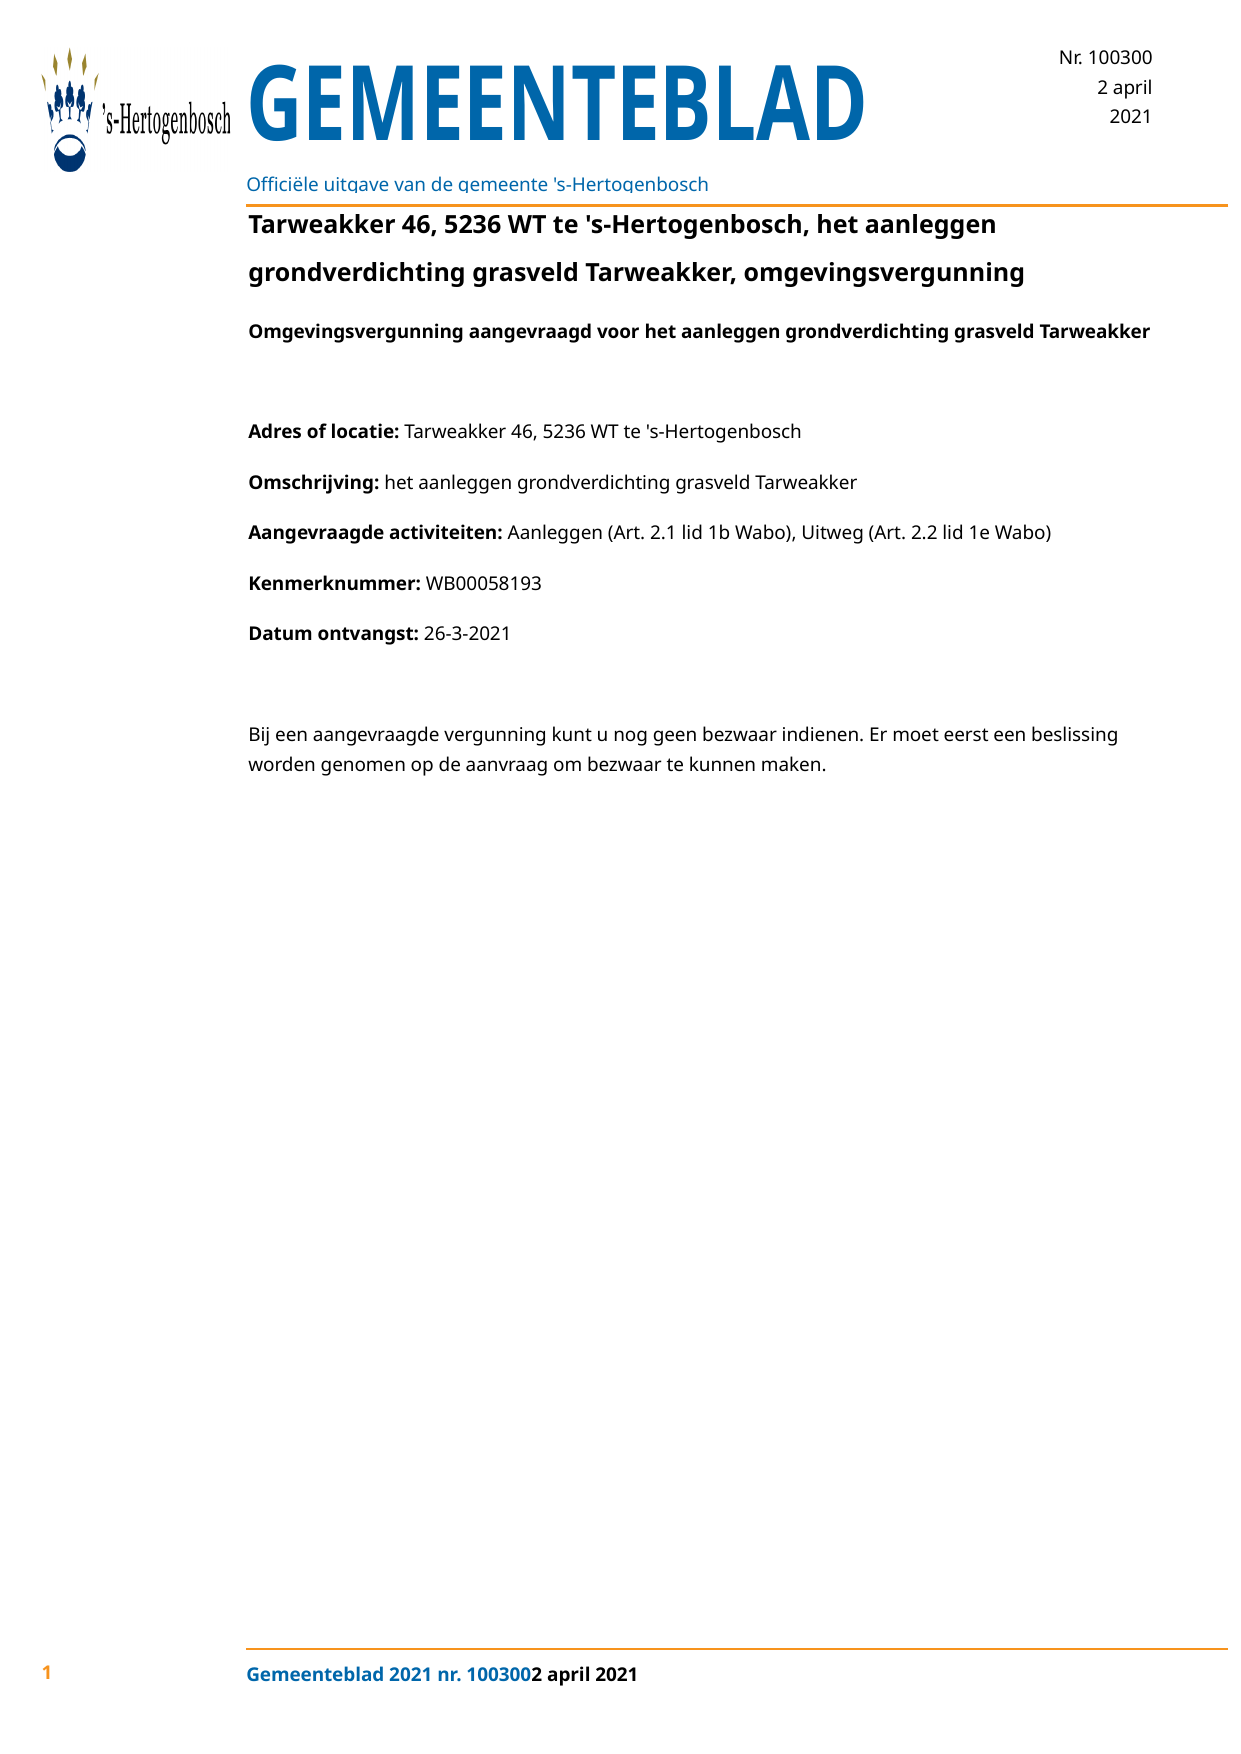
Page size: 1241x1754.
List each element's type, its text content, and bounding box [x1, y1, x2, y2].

text Tarweakker 46, 5236 WT te 's-Hertogenbosch, het aanleggen grondverdichting grasveld Tarweakker, omgevingsvergunning [248, 207, 1152, 288]
text Adres of locatie: Tarweakker 46, 5236 WT te 's-Hertogenbosch [248, 419, 1152, 444]
text Datum ontvangst: 26-3-2021 [248, 620, 1152, 646]
text Aangevraagde activiteiten: Aanleggen (Art. 2.1 lid 1b Wabo), Uitweg (Art. 2.2 lid 1e Wabo) [248, 519, 1152, 545]
text Kenmerknummer: WB00058193 [248, 570, 1152, 596]
text Omgevingsvergunning aangevraagd voor het aanleggen grondverdichting grasveld Tarweakker [248, 318, 1152, 344]
text Bij een aangevraagde vergunning kunt u nog geen bezwaar indienen. Er moet eerst een beslissing worden genomen op de aanvraag om bezwaar te kunnen maken. [248, 721, 1152, 777]
text Omschrijving: het aanleggen grondverdichting grasveld Tarweakker [248, 469, 1152, 495]
picture [41, 47, 231, 172]
